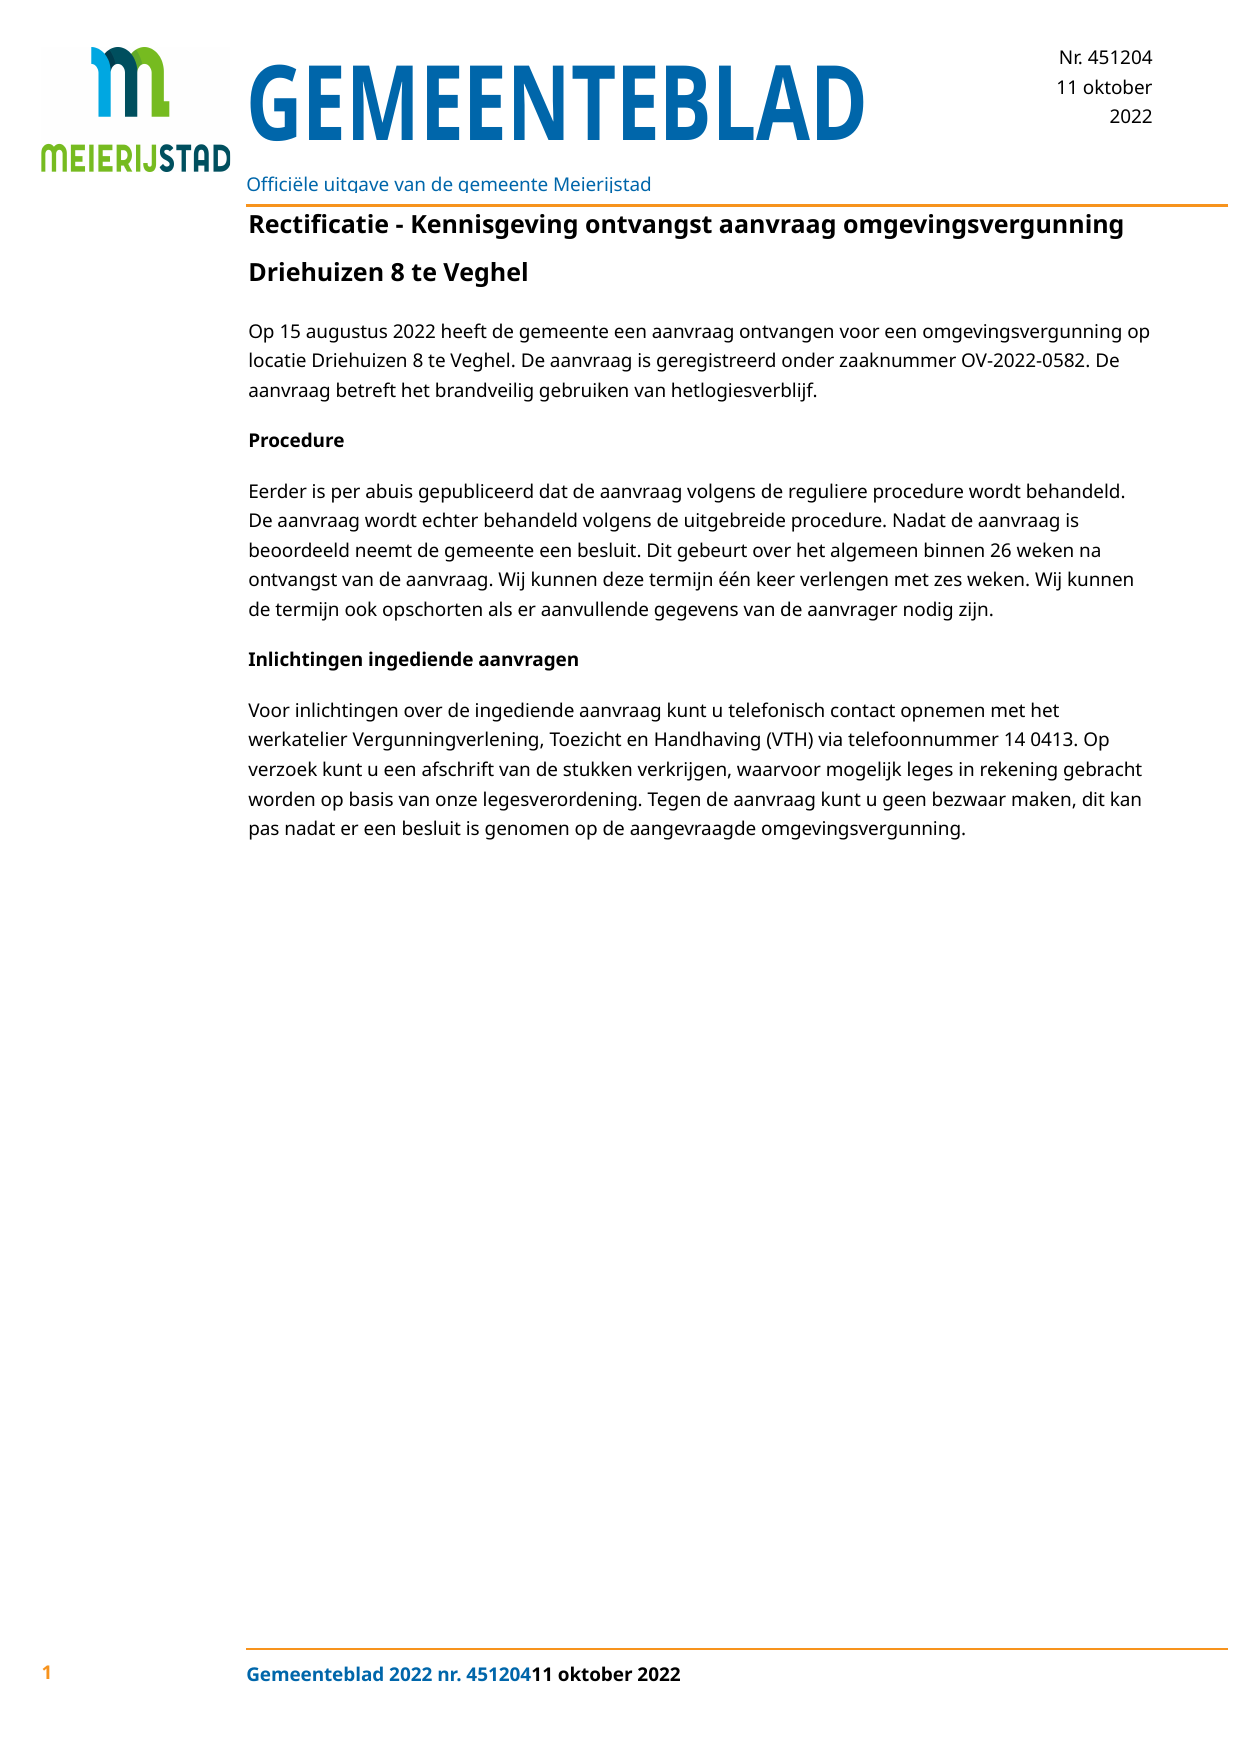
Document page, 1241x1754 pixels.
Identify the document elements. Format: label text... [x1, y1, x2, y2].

text Voor inlichtingen over de ingediende aanvraag kunt u telefonisch contact opnemen met het werkatelier Vergunningverlening, Toezicht en Handhaving (VTH) via telefoonnummer 14 0413. Op verzoek kunt u een afschrift van de stukken verkrijgen, waarvoor mogelijk leges in rekening gebracht worden op basis van onze legesverordening. Tegen de aanvraag kunt u geen bezwaar maken, dit kan pas nadat er een besluit is genomen op de aangevraagde omgevingsvergunning. [248, 697, 1152, 841]
text Procedure [248, 427, 1152, 453]
text Eerder is per abuis gepubliceerd dat de aanvraag volgens de reguliere procedure wordt behandeld. De aanvraag wordt echter behandeld volgens de uitgebreide procedure. Nadat de aanvraag is beoordeeld neemt de gemeente een besluit. Dit gebeurt over het algemeen binnen 26 weken na ontvangst van de aanvraag. Wij kunnen deze termijn één keer verlengen met zes weken. Wij kunnen de termijn ook opschorten als er aanvullende gegevens van de aanvrager nodig zijn. [248, 478, 1152, 622]
text Op 15 augustus 2022 heeft de gemeente een aanvraag ontvangen voor een omgevingsvergunning op locatie Driehuizen 8 te Veghel. De aanvraag is geregistreerd onder zaaknummer OV-2022-0582. De aanvraag betreft het brandveilig gebruiken van hetlogiesverblijf. [248, 318, 1152, 403]
picture [41, 47, 231, 172]
text Rectificatie - Kennisgeving ontvangst aanvraag omgevingsvergunning Driehuizen 8 te Veghel [248, 207, 1152, 288]
text Inlichtingen ingediende aanvragen [248, 647, 1152, 672]
